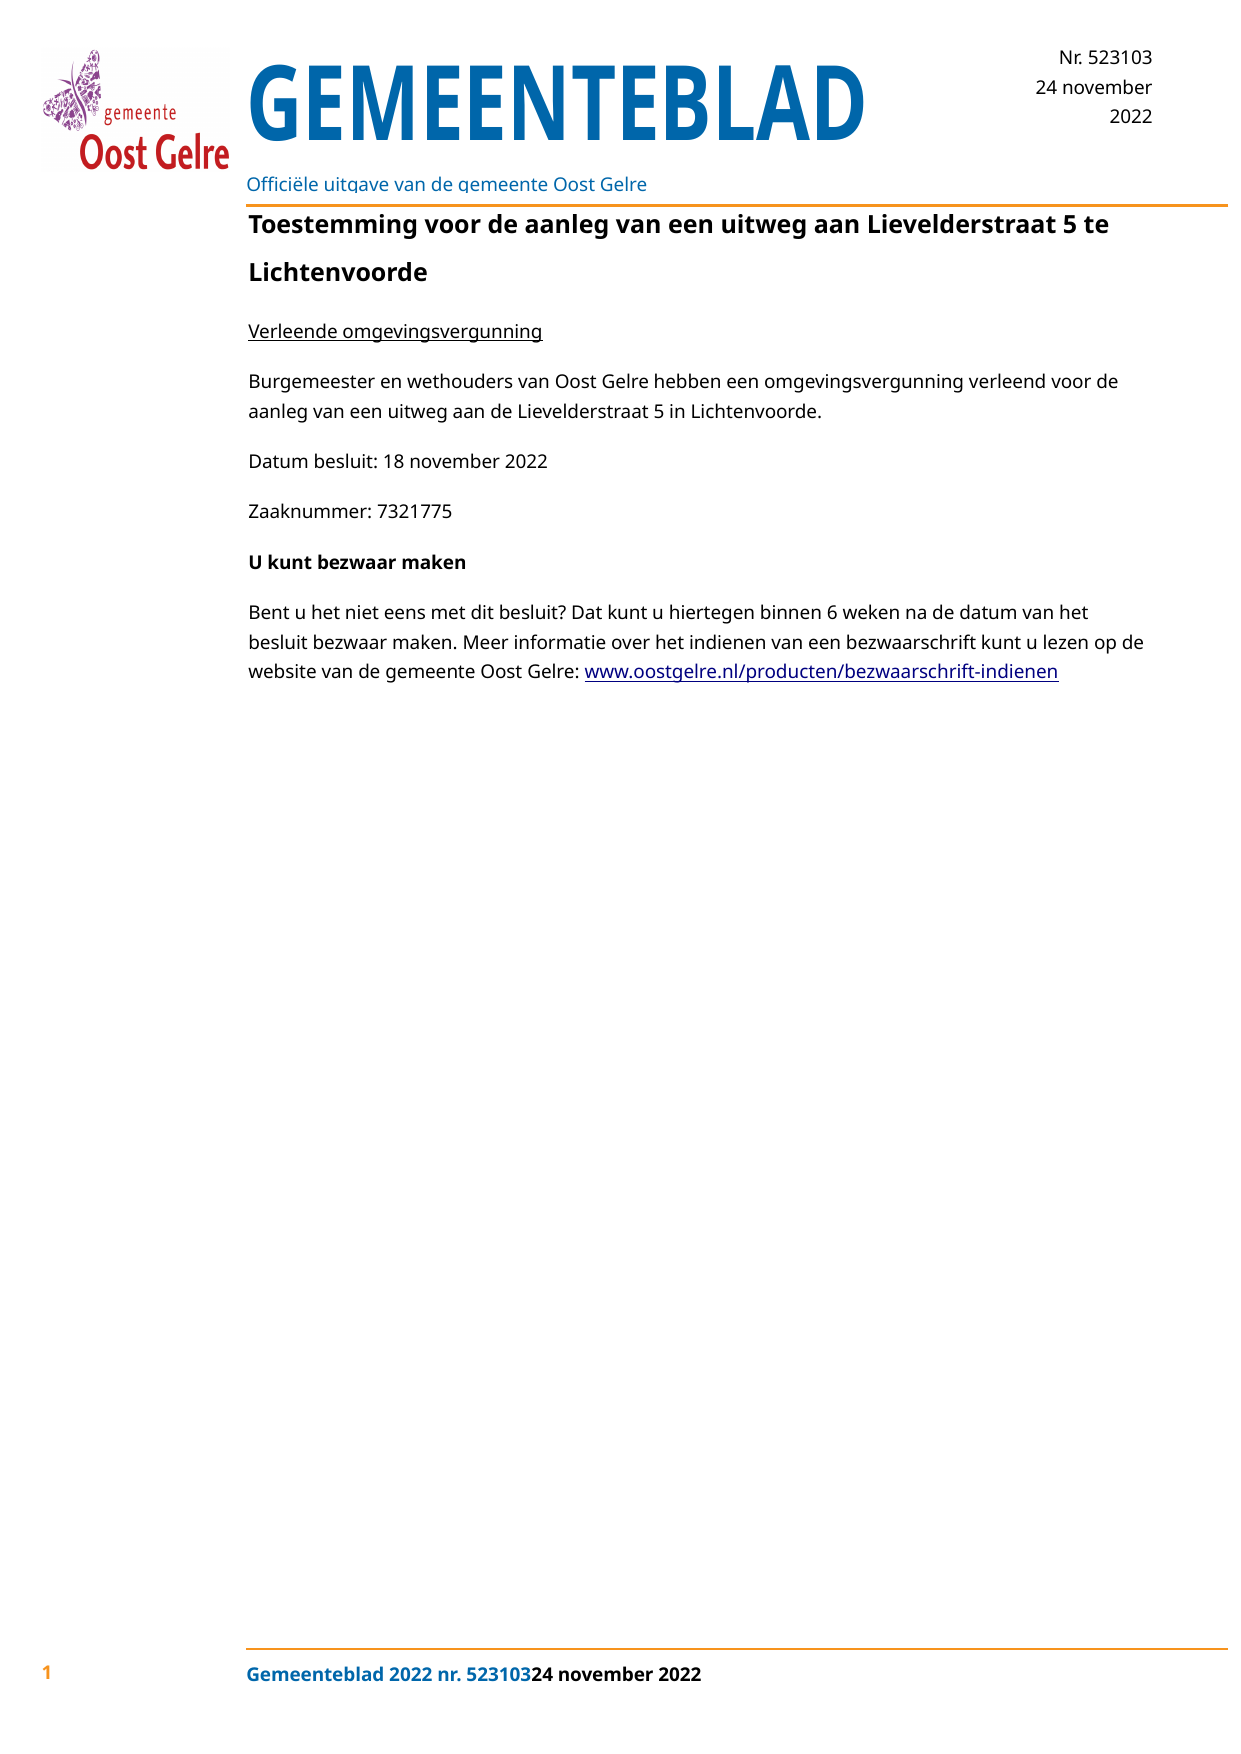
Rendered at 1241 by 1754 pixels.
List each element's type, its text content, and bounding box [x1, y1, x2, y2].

text U kunt bezwaar maken [248, 549, 1152, 575]
text Zaaknummer: 7321775 [248, 499, 1152, 524]
text Datum besluit: 18 november 2022 [248, 448, 1152, 474]
picture [41, 47, 231, 172]
text Burgemeester en wethouders van Oost Gelre hebben een omgevingsvergunning verleend voor de aanleg van een uitweg aan de Lievelderstraat 5 in Lichtenvoorde. [248, 368, 1152, 424]
text Bent u het niet eens met dit besluit? Dat kunt u hiertegen binnen 6 weken na de datum van het besluit bezwaar maken. Meer informatie over het indienen van een bezwaarschrift kunt u lezen op de website van de gemeente Oost Gelre: www.oostgelre.nl/producten/bezwaarschrift-indienen [248, 599, 1152, 684]
text Verleende omgevingsvergunning [248, 318, 1152, 344]
text Toestemming voor de aanleg van een uitweg aan Lievelderstraat 5 te Lichtenvoorde [248, 207, 1152, 288]
